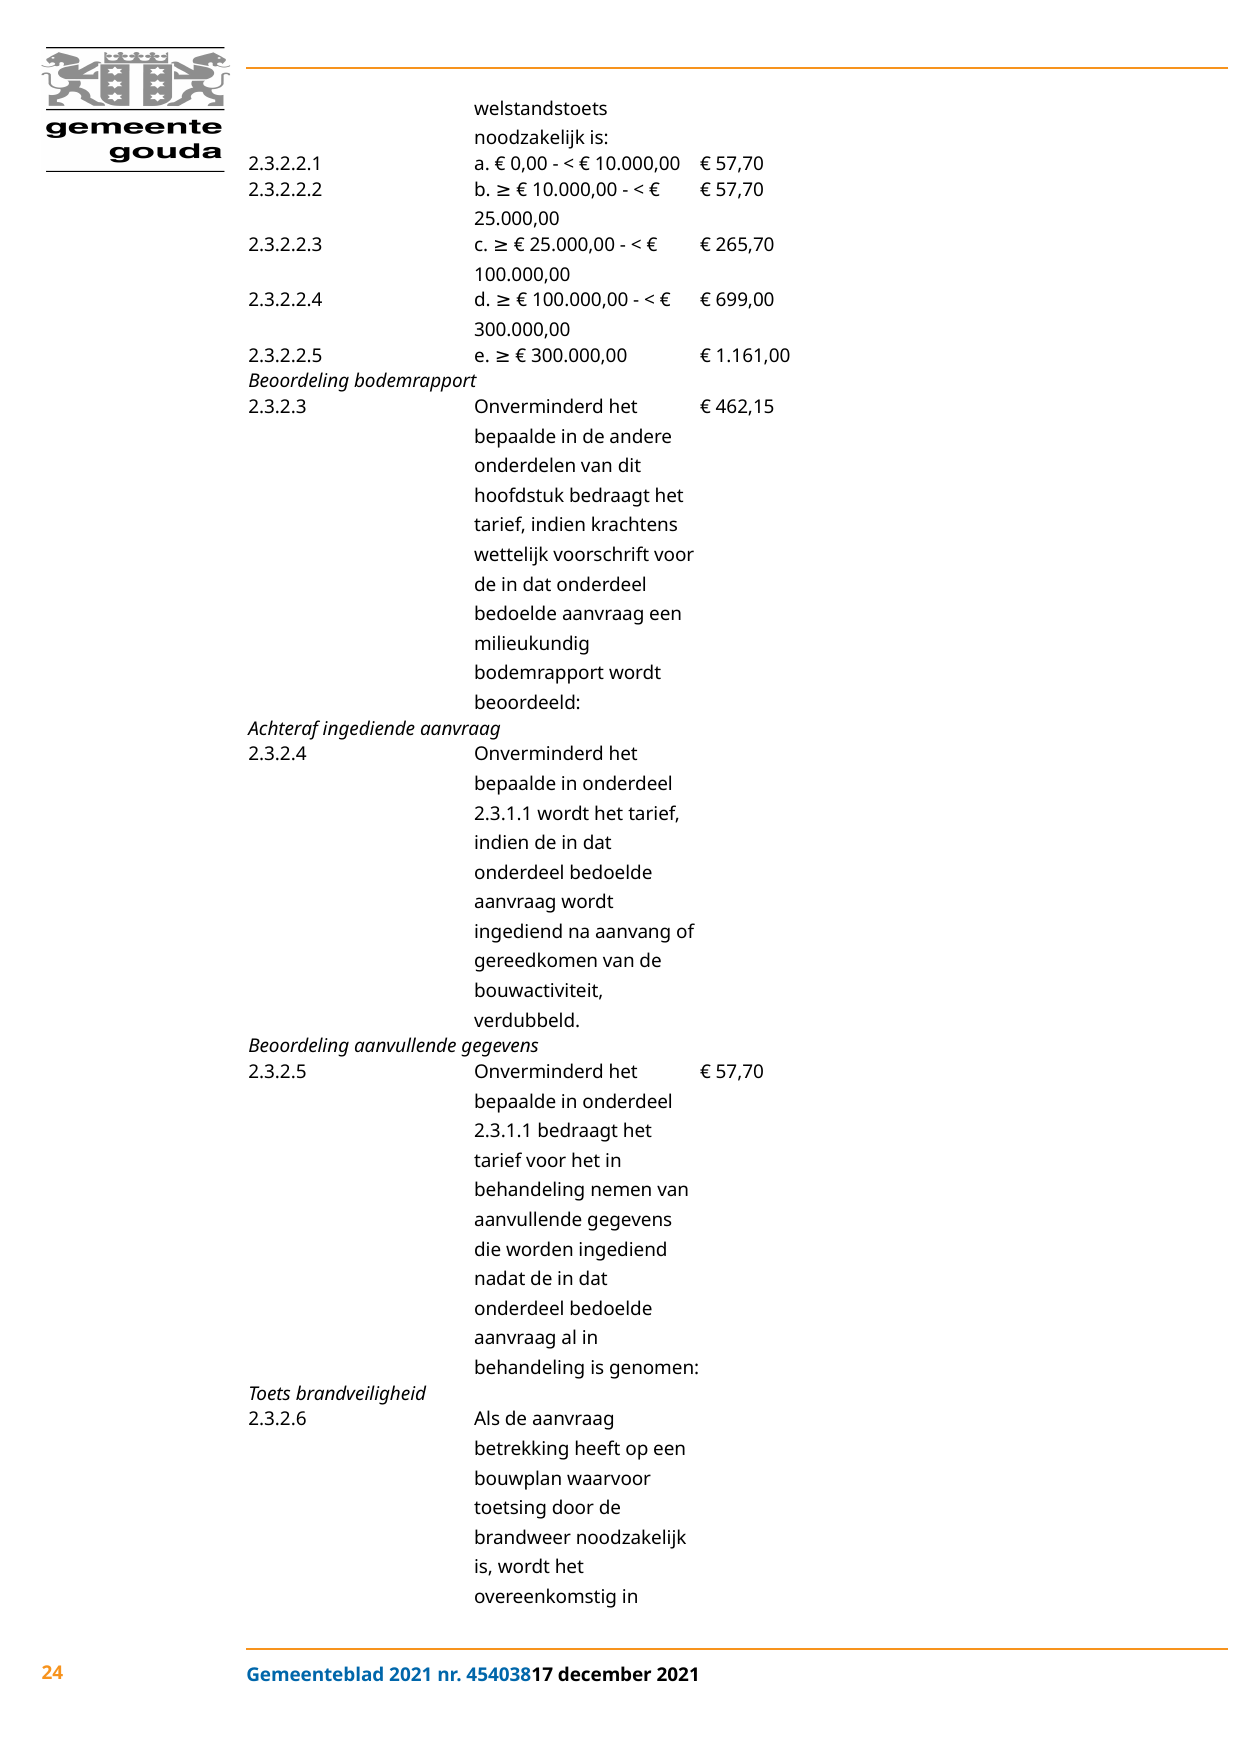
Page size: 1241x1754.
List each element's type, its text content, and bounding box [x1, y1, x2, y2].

table_cell 2.3.2.2.3 [248, 231, 474, 286]
table_cell welstandstoets noodzakelijk is: [474, 95, 700, 150]
table_cell € 699,00 [700, 286, 926, 342]
table_cell [248, 95, 474, 150]
table_cell Achteraf ingediende aanvraag [248, 715, 926, 741]
table_cell [926, 286, 1152, 342]
table_cell [926, 342, 1152, 367]
table_cell 2.3.2.2.4 [248, 286, 474, 342]
table_cell Beoordeling aanvullende gegevens [248, 1033, 926, 1058]
table_cell Als de aanvraag betrekking heeft op een bouwplan waarvoor toetsing door de brandweer noodzakelijk is, wordt het overeenkomstig in [474, 1406, 700, 1609]
table_cell [926, 393, 1152, 715]
table_cell [926, 95, 1152, 150]
table_cell b. ≥ € 10.000,00 - < € 25.000,00 [474, 176, 700, 231]
table_cell [926, 368, 1152, 393]
table_cell 2.3.2.6 [248, 1406, 474, 1609]
table_cell 2.3.2.5 [248, 1058, 474, 1380]
table_cell [926, 231, 1152, 286]
table_cell [700, 95, 926, 150]
table_cell 2.3.2.2.1 [248, 150, 474, 176]
table_cell [926, 1058, 1152, 1380]
picture [41, 47, 231, 172]
table_cell d. ≥ € 100.000,00 - < € 300.000,00 [474, 286, 700, 342]
table_cell [700, 741, 926, 1032]
table_cell € 462,15 [700, 393, 926, 715]
table_cell [700, 1406, 926, 1609]
table_cell e. ≥ € 300.000,00 [474, 342, 700, 367]
table_cell Onverminderd het bepaalde in de andere onderdelen van dit hoofdstuk bedraagt het tarief, indien krachtens wettelijk voorschrift voor de in dat onderdeel bedoelde aanvraag een milieukundig bodemrapport wordt beoordeeld: [474, 393, 700, 715]
table_cell € 57,70 [700, 176, 926, 231]
table_cell [926, 741, 1152, 1032]
table_cell € 57,70 [700, 150, 926, 176]
table_cell [926, 715, 1152, 741]
table_cell Toets brandveiligheid [248, 1380, 926, 1406]
table_cell € 1.161,00 [700, 342, 926, 367]
table_cell [926, 1406, 1152, 1609]
table_cell [926, 176, 1152, 231]
table_cell Onverminderd het bepaalde in onderdeel 2.3.1.1 wordt het tarief, indien de in dat onderdeel bedoelde aanvraag wordt ingediend na aanvang of gereedkomen van de bouwactiviteit, verdubbeld. [474, 741, 700, 1032]
table_cell a. € 0,00 - < € 10.000,00 [474, 150, 700, 176]
table_cell 2.3.2.3 [248, 393, 474, 715]
table_cell Beoordeling bodemrapport [248, 368, 926, 393]
table_cell [926, 1033, 1152, 1058]
table_cell c. ≥ € 25.000,00 - < € 100.000,00 [474, 231, 700, 286]
table_cell [926, 1380, 1152, 1406]
table_cell 2.3.2.2.2 [248, 176, 474, 231]
table_cell € 57,70 [700, 1058, 926, 1380]
table_cell 2.3.2.2.5 [248, 342, 474, 367]
table_cell Onverminderd het bepaalde in onderdeel 2.3.1.1 bedraagt het tarief voor het in behandeling nemen van aanvullende gegevens die worden ingediend nadat de in dat onderdeel bedoelde aanvraag al in behandeling is genomen: [474, 1058, 700, 1380]
table_cell 2.3.2.4 [248, 741, 474, 1032]
table_cell € 265,70 [700, 231, 926, 286]
table_cell [926, 150, 1152, 176]
